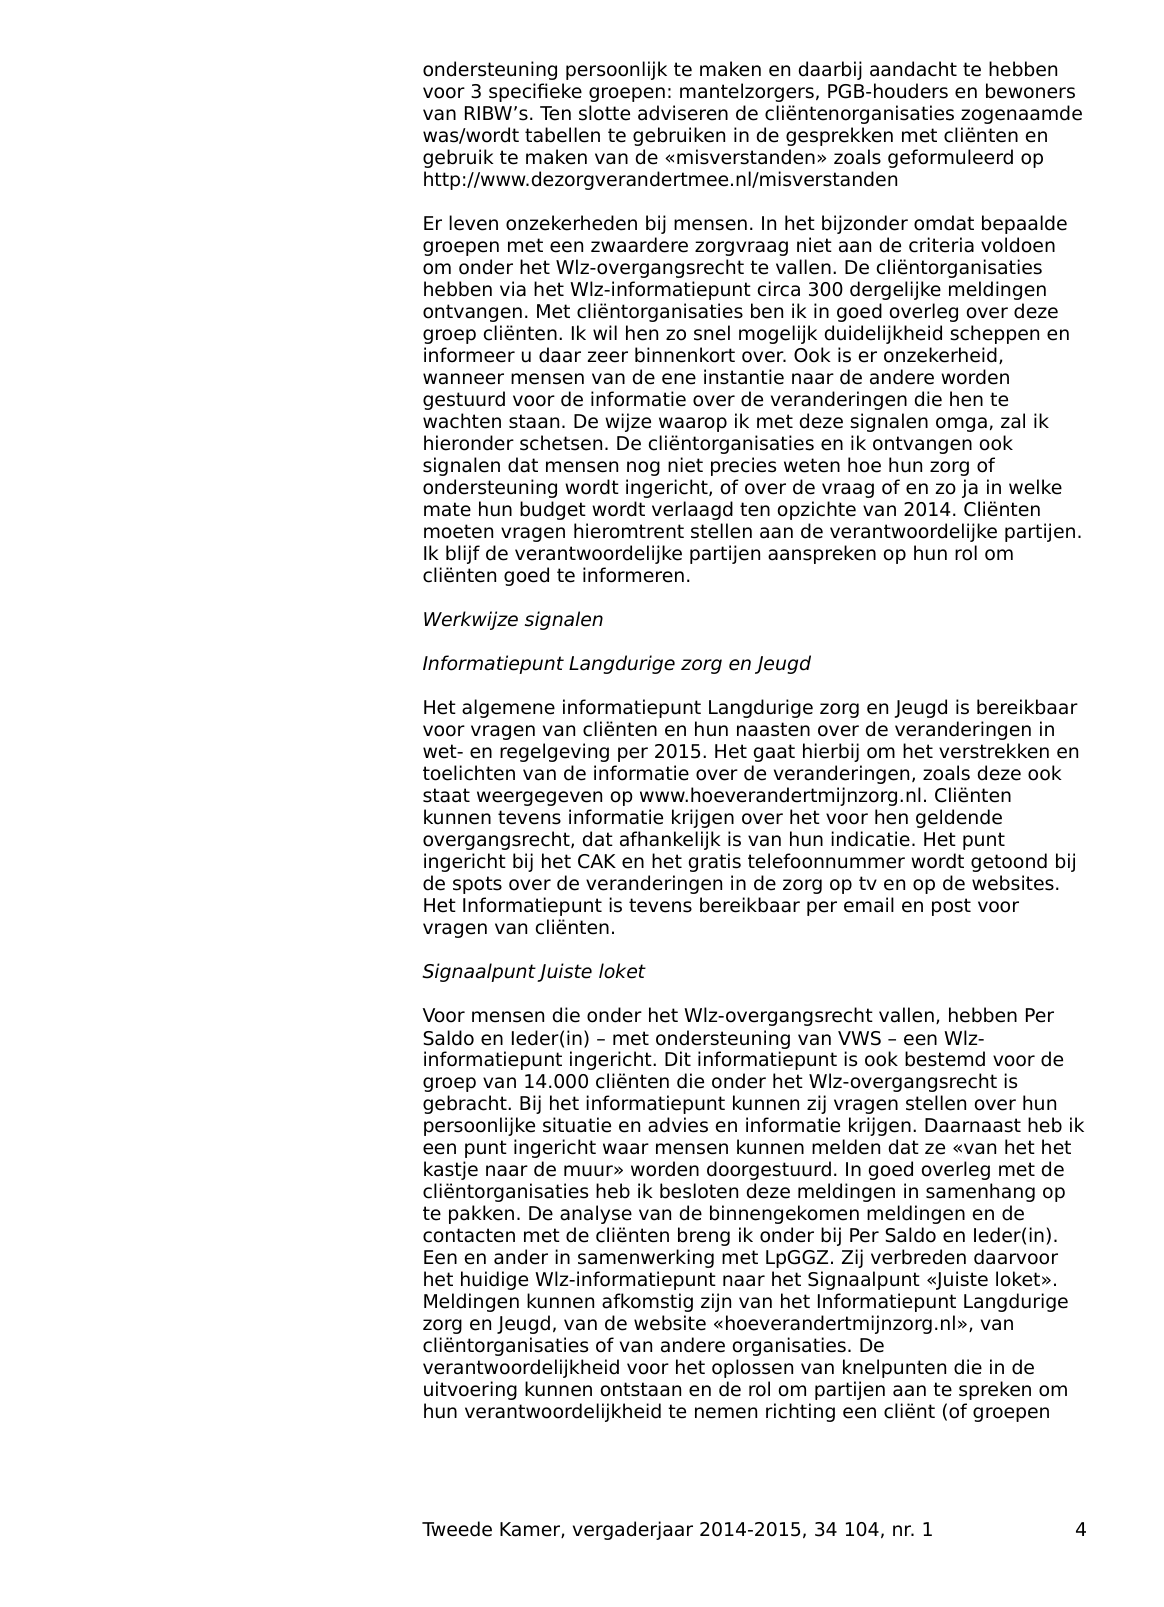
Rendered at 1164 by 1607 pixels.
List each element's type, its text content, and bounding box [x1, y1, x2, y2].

subtitle Informatiepunt Langdurige zorg en Jeugd [422, 653, 1087, 675]
text Er leven onzekerheden bij mensen. In het bijzonder omdat bepaalde groepen met een zwaardere zorgvraag niet aan de criteria voldoen om onder het Wlz-overgangsrecht te vallen. De cliëntorganisaties hebben via het Wlz-informatiepunt circa 300 dergelijke meldingen ontvangen. Met cliëntorganisaties ben ik in goed overleg over deze groep cliënten. Ik wil hen zo snel mogelijk duidelijkheid scheppen en informeer u daar zeer binnenkort over. Ook is er onzekerheid, wanneer mensen van de ene instantie naar de andere worden gestuurd voor de informatie over de veranderingen die hen te wachten staan. De wijze waarop ik met deze signalen omga, zal ik hieronder schetsen. De cliëntorganisaties en ik ontvangen ook signalen dat mensen nog niet precies weten hoe hun zorg of ondersteuning wordt ingericht, of over de vraag of en zo ja in welke mate hun budget wordt verlaagd ten opzichte van 2014. Cliënten moeten vragen hieromtrent stellen aan de verantwoordelijke partijen. Ik blijf de verantwoordelijke partijen aanspreken op hun rol om cliënten goed te informeren. [422, 213, 1087, 587]
subtitle Signaalpunt Juiste loket [422, 961, 1087, 983]
text Het algemene informatiepunt Langdurige zorg en Jeugd is bereikbaar voor vragen van cliënten en hun naasten over de veranderingen in wet- en regelgeving per 2015. Het gaat hierbij om het verstrekken en toelichten van de informatie over de veranderingen, zoals deze ook staat weergegeven op www.hoeverandertmijnzorg.nl. Cliënten kunnen tevens informatie krijgen over het voor hen geldende overgangsrecht, dat afhankelijk is van hun indicatie. Het punt ingericht bij het CAK en het gratis telefoonnummer wordt getoond bij de spots over de veranderingen in de zorg op tv en op de websites. Het Informatiepunt is tevens bereikbaar per email en post voor vragen van cliënten. [422, 697, 1087, 939]
text Voor mensen die onder het Wlz-overgangsrecht vallen, hebben Per Saldo en Ieder(in) – met ondersteuning van VWS – een Wlz-informatiepunt ingericht. Dit informatiepunt is ook bestemd voor de groep van 14.000 cliënten die onder het Wlz-overgangsrecht is gebracht. Bij het informatiepunt kunnen zij vragen stellen over hun persoonlijke situatie en advies en informatie krijgen. Daarnaast heb ik een punt ingericht waar mensen kunnen melden dat ze «van het het kastje naar de muur» worden doorgestuurd. In goed overleg met de cliëntorganisaties heb ik besloten deze meldingen in samenhang op te pakken. De analyse van de binnengekomen meldingen en de contacten met de cliënten breng ik onder bij Per Saldo en Ieder(in). Een en ander in samenwerking met LpGGZ. Zij verbreden daarvoor het huidige Wlz-informatiepunt naar het Signaalpunt «Juiste loket». Meldingen kunnen afkomstig zijn van het Informatiepunt Langdurige zorg en Jeugd, van de website «hoeverandertmijnzorg.nl», van cliëntorganisaties of van andere organisaties. De verantwoordelijkheid voor het oplossen van knelpunten die in de uitvoering kunnen ontstaan en de rol om partijen aan te spreken om hun verantwoordelijkheid te nemen richting een cliënt (of groepen [422, 1005, 1087, 1423]
subtitle Werkwijze signalen [422, 609, 1087, 631]
text ondersteuning persoonlijk te maken en daarbij aandacht te hebben voor 3 specifieke groepen: mantelzorgers, PGB-houders en bewoners van RIBW’s. Ten slotte adviseren de cliëntenorganisaties zogenaamde was/wordt tabellen te gebruiken in de gesprekken met cliënten en gebruik te maken van de «misverstanden» zoals geformuleerd op http://www.dezorgverandertmee.nl/misverstanden [422, 59, 1087, 191]
